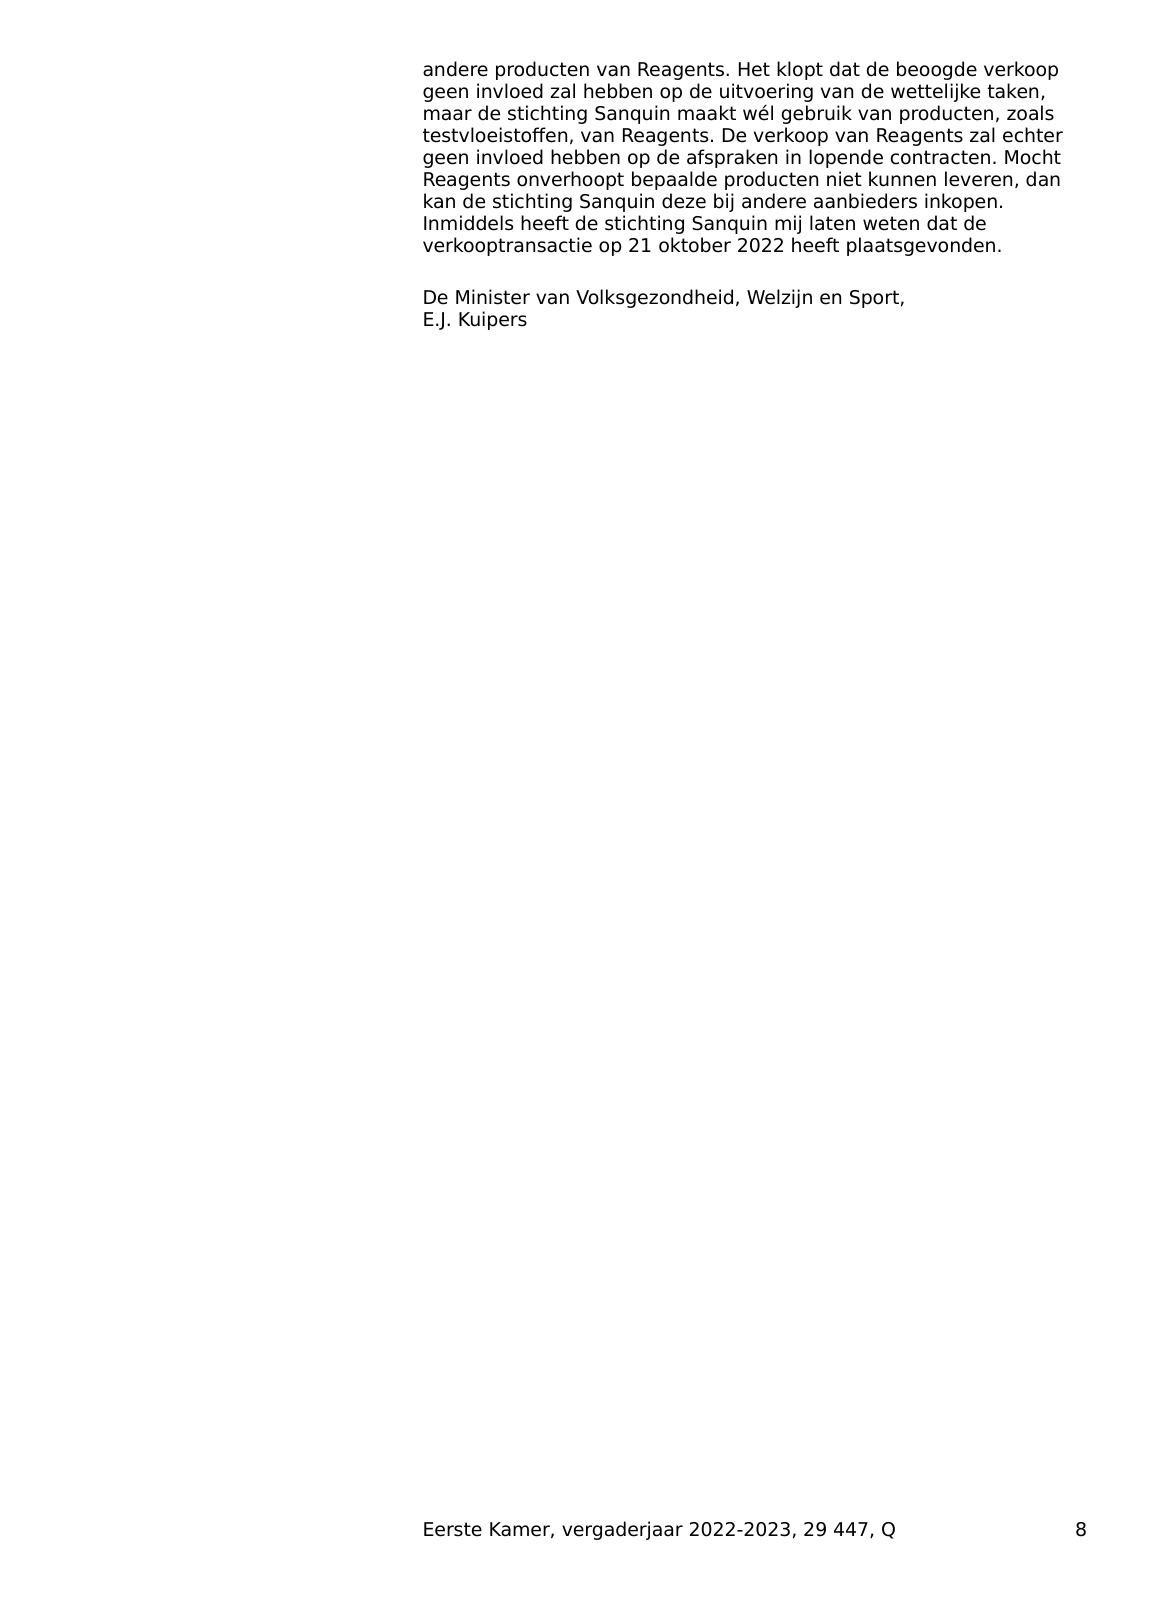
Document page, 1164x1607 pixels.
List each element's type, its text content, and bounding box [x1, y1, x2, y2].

text andere producten van Reagents. Het klopt dat de beoogde verkoop geen invloed zal hebben op de uitvoering van de wettelijke taken, maar de stichting Sanquin maakt wél gebruik van producten, zoals testvloeistoffen, van Reagents. De verkoop van Reagents zal echter geen invloed hebben op de afspraken in lopende contracten. Mocht Reagents onverhoopt bepaalde producten niet kunnen leveren, dan kan de stichting Sanquin deze bij andere aanbieders inkopen. Inmiddels heeft de stichting Sanquin mij laten weten dat de verkooptransactie op 21 oktober 2022 heeft plaatsgevonden. [422, 59, 1087, 257]
text De Minister van Volksgezondheid, Welzijn en Sport, E.J. Kuipers [422, 287, 1087, 331]
